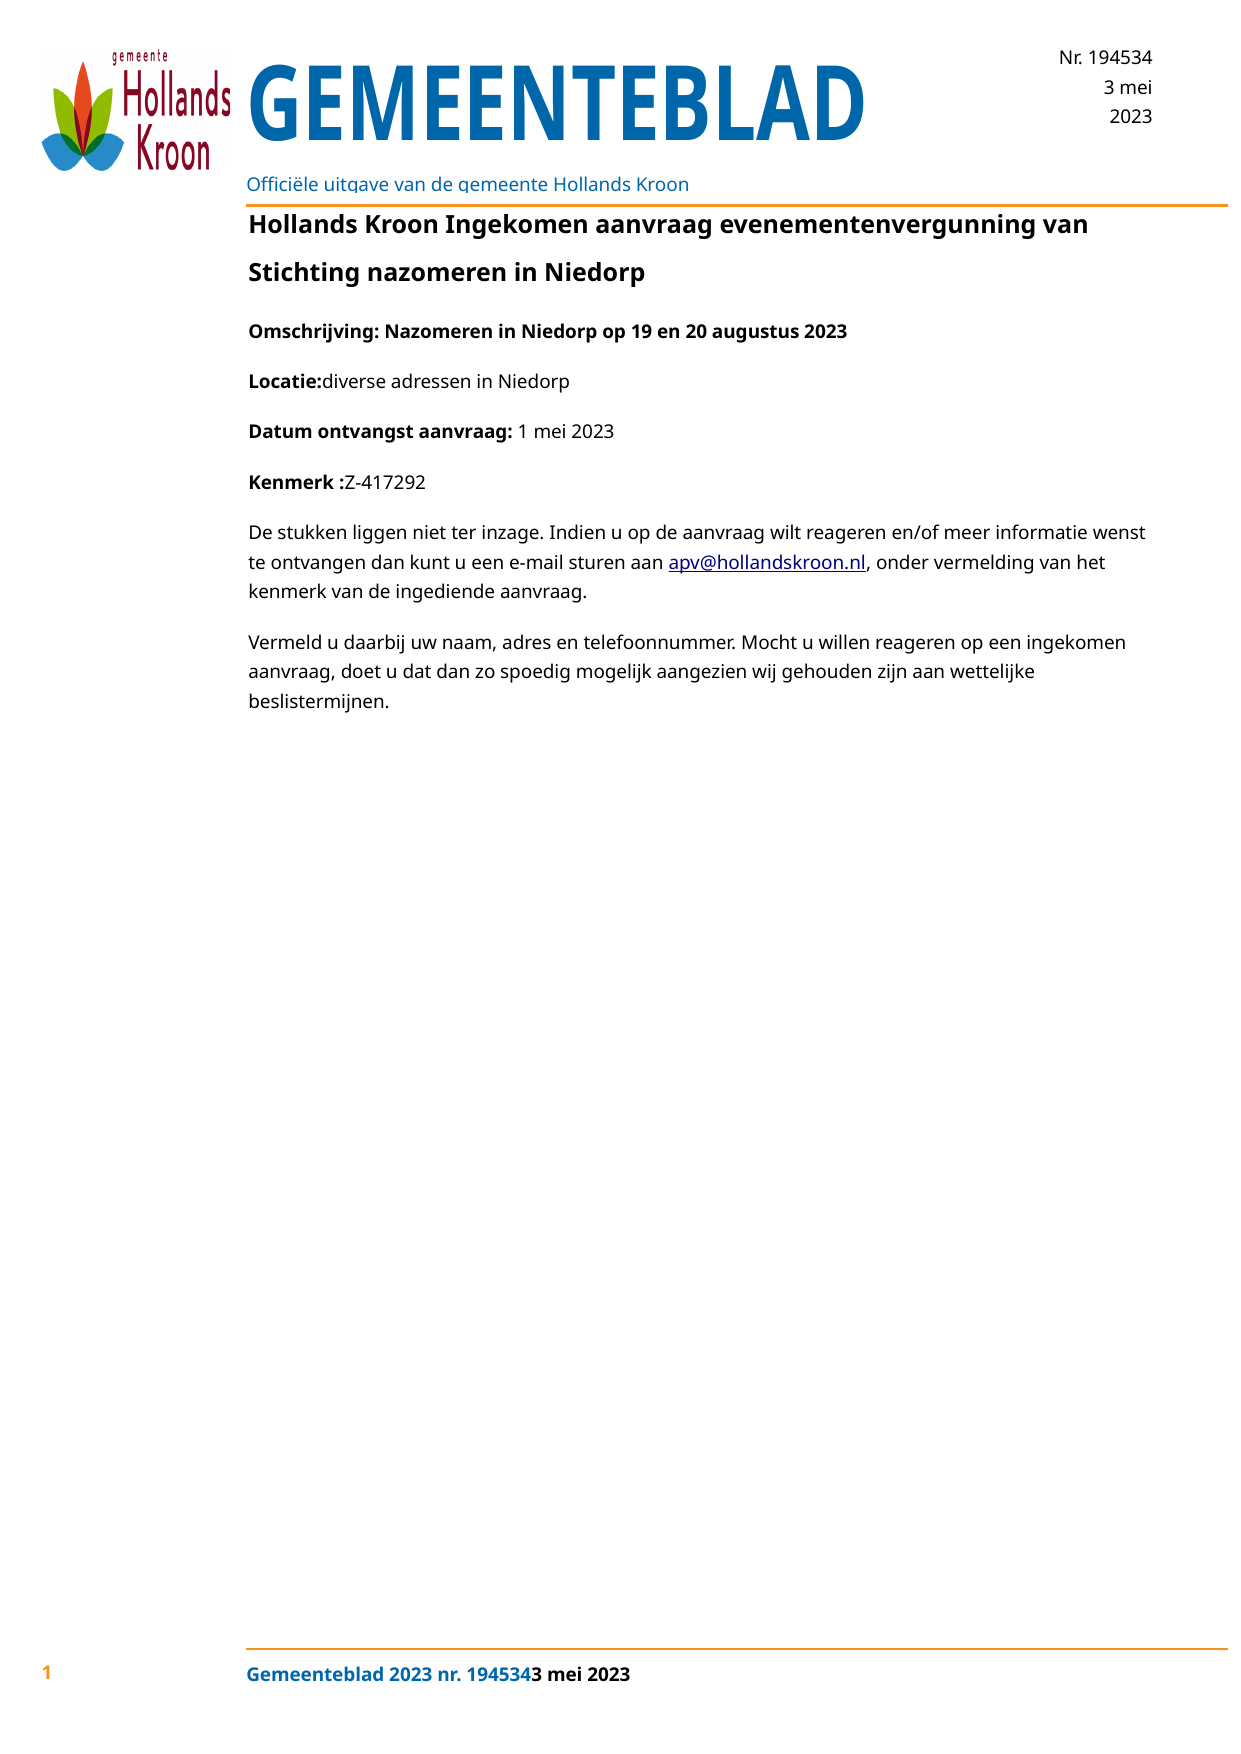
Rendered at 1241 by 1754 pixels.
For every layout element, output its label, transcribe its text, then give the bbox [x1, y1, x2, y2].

picture [41, 47, 231, 172]
text Omschrijving: Nazomeren in Niedorp op 19 en 20 augustus 2023 [248, 318, 1152, 344]
text Locatie:diverse adressen in Niedorp [248, 368, 1152, 394]
text Kenmerk :Z-417292 [248, 469, 1152, 495]
text Hollands Kroon Ingekomen aanvraag evenementenvergunning van Stichting nazomeren in Niedorp [248, 207, 1152, 288]
text De stukken liggen niet ter inzage. Indien u op de aanvraag wilt reageren en/of meer informatie wenst te ontvangen dan kunt u een e-mail sturen aan apv@hollandskroon.nl, onder vermelding van het kenmerk van de ingediende aanvraag. [248, 519, 1152, 604]
text Vermeld u daarbij uw naam, adres en telefoonnummer. Mocht u willen reageren op een ingekomen aanvraag, doet u dat dan zo spoedig mogelijk aangezien wij gehouden zijn aan wettelijke beslistermijnen. [248, 629, 1152, 714]
text Datum ontvangst aanvraag: 1 mei 2023 [248, 419, 1152, 444]
